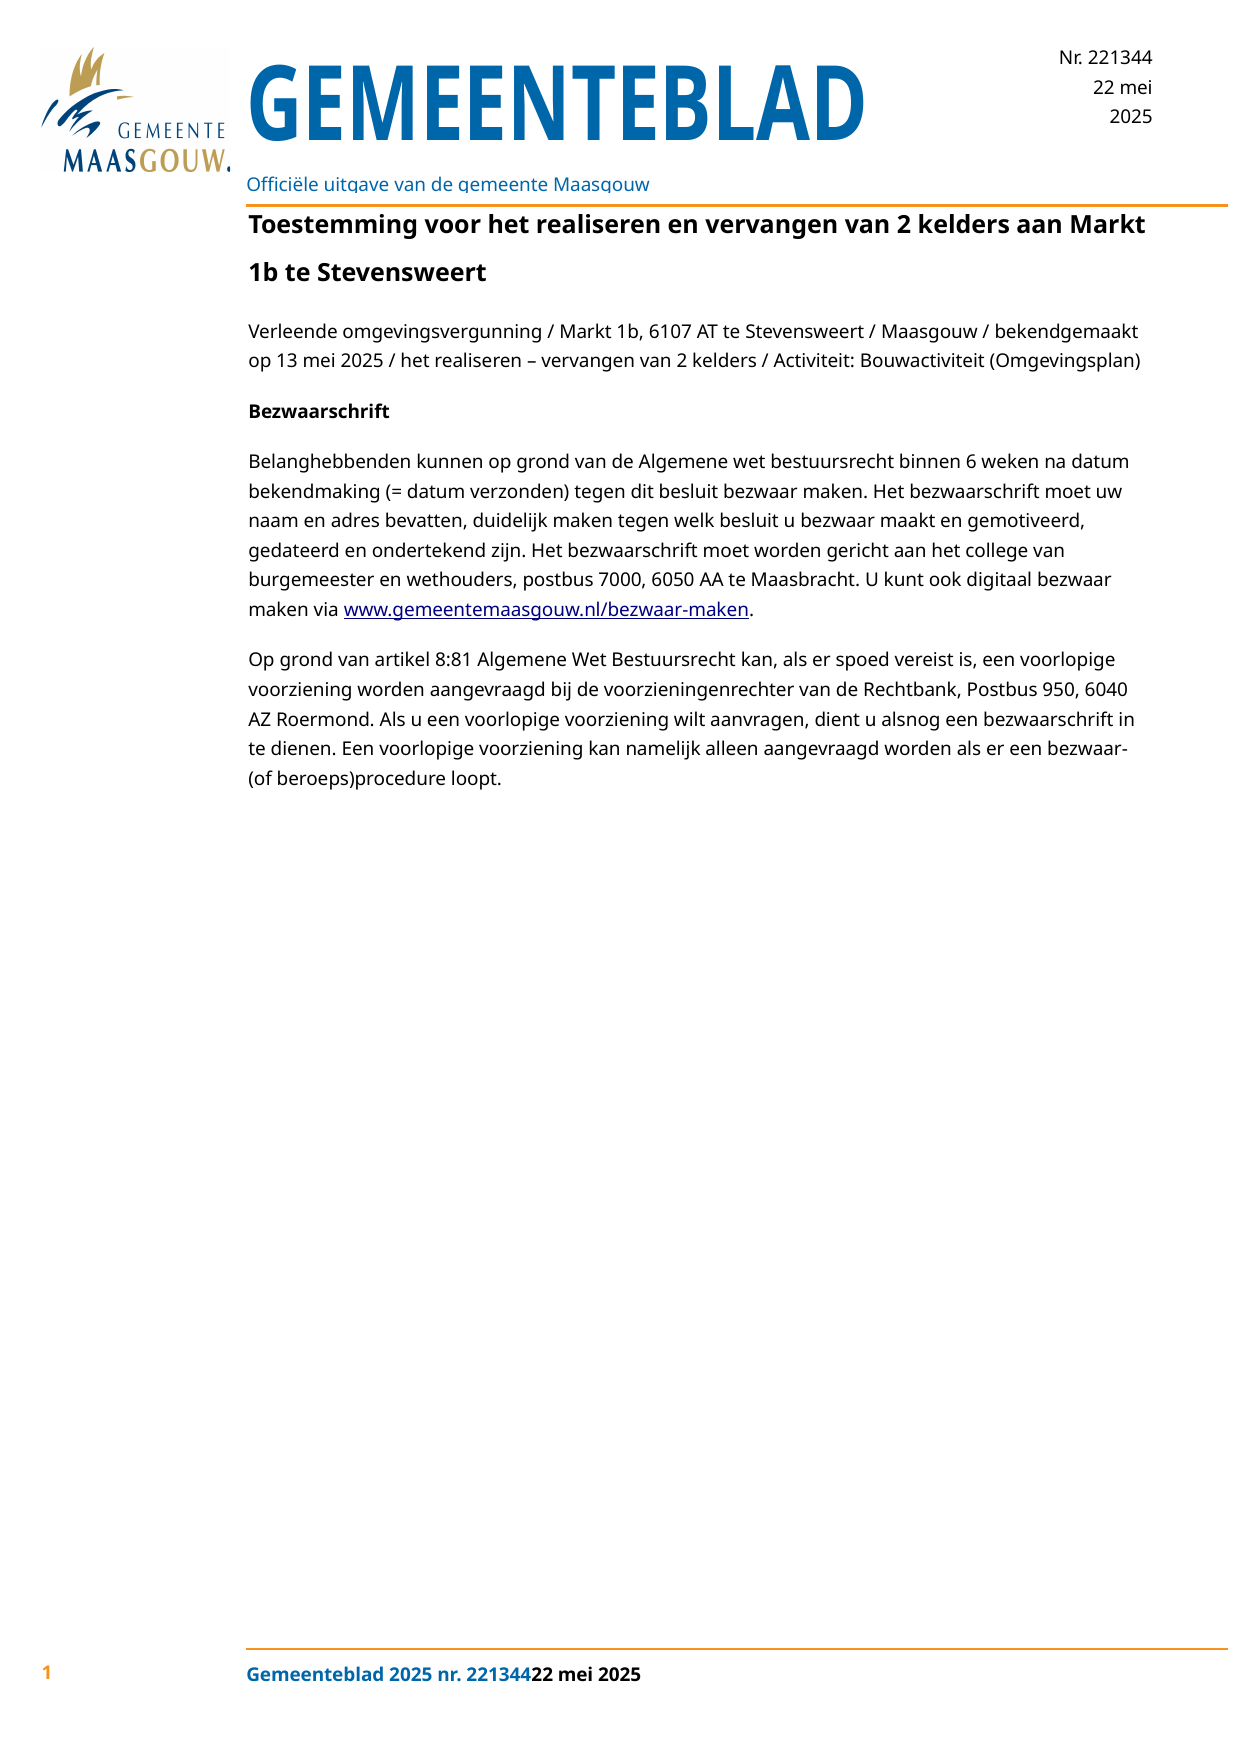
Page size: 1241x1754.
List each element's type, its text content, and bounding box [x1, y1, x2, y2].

text Toestemming voor het realiseren en vervangen van 2 kelders aan Markt 1b te Stevensweert [248, 207, 1152, 288]
text Bezwaarschrift [248, 398, 1152, 424]
picture [41, 47, 231, 172]
text Belanghebbenden kunnen op grond van de Algemene wet bestuursrecht binnen 6 weken na datum bekendmaking (= datum verzonden) tegen dit besluit bezwaar maken. Het bezwaarschrift moet uw naam en adres bevatten, duidelijk maken tegen welk besluit u bezwaar maakt en gemotiveerd, gedateerd en ondertekend zijn. Het bezwaarschrift moet worden gericht aan het college van burgemeester en wethouders, postbus 7000, 6050 AA te Maasbracht. U kunt ook digitaal bezwaar maken via www.gemeentemaasgouw.nl/bezwaar-maken. [248, 448, 1152, 622]
text Op grond van artikel 8:81 Algemene Wet Bestuursrecht kan, als er spoed vereist is, een voorlopige voorziening worden aangevraagd bij de voorzieningenrechter van de Rechtbank, Postbus 950, 6040 AZ Roermond. Als u een voorlopige voorziening wilt aanvragen, dient u alsnog een bezwaarschrift in te dienen. Een voorlopige voorziening kan namelijk alleen aangevraagd worden als er een bezwaar- (of beroeps)procedure loopt. [248, 647, 1152, 791]
text Verleende omgevingsvergunning / Markt 1b, 6107 AT te Stevensweert / Maasgouw / bekendgemaakt op 13 mei 2025 / het realiseren – vervangen van 2 kelders / Activiteit: Bouwactiviteit (Omgevingsplan) [248, 318, 1152, 373]
